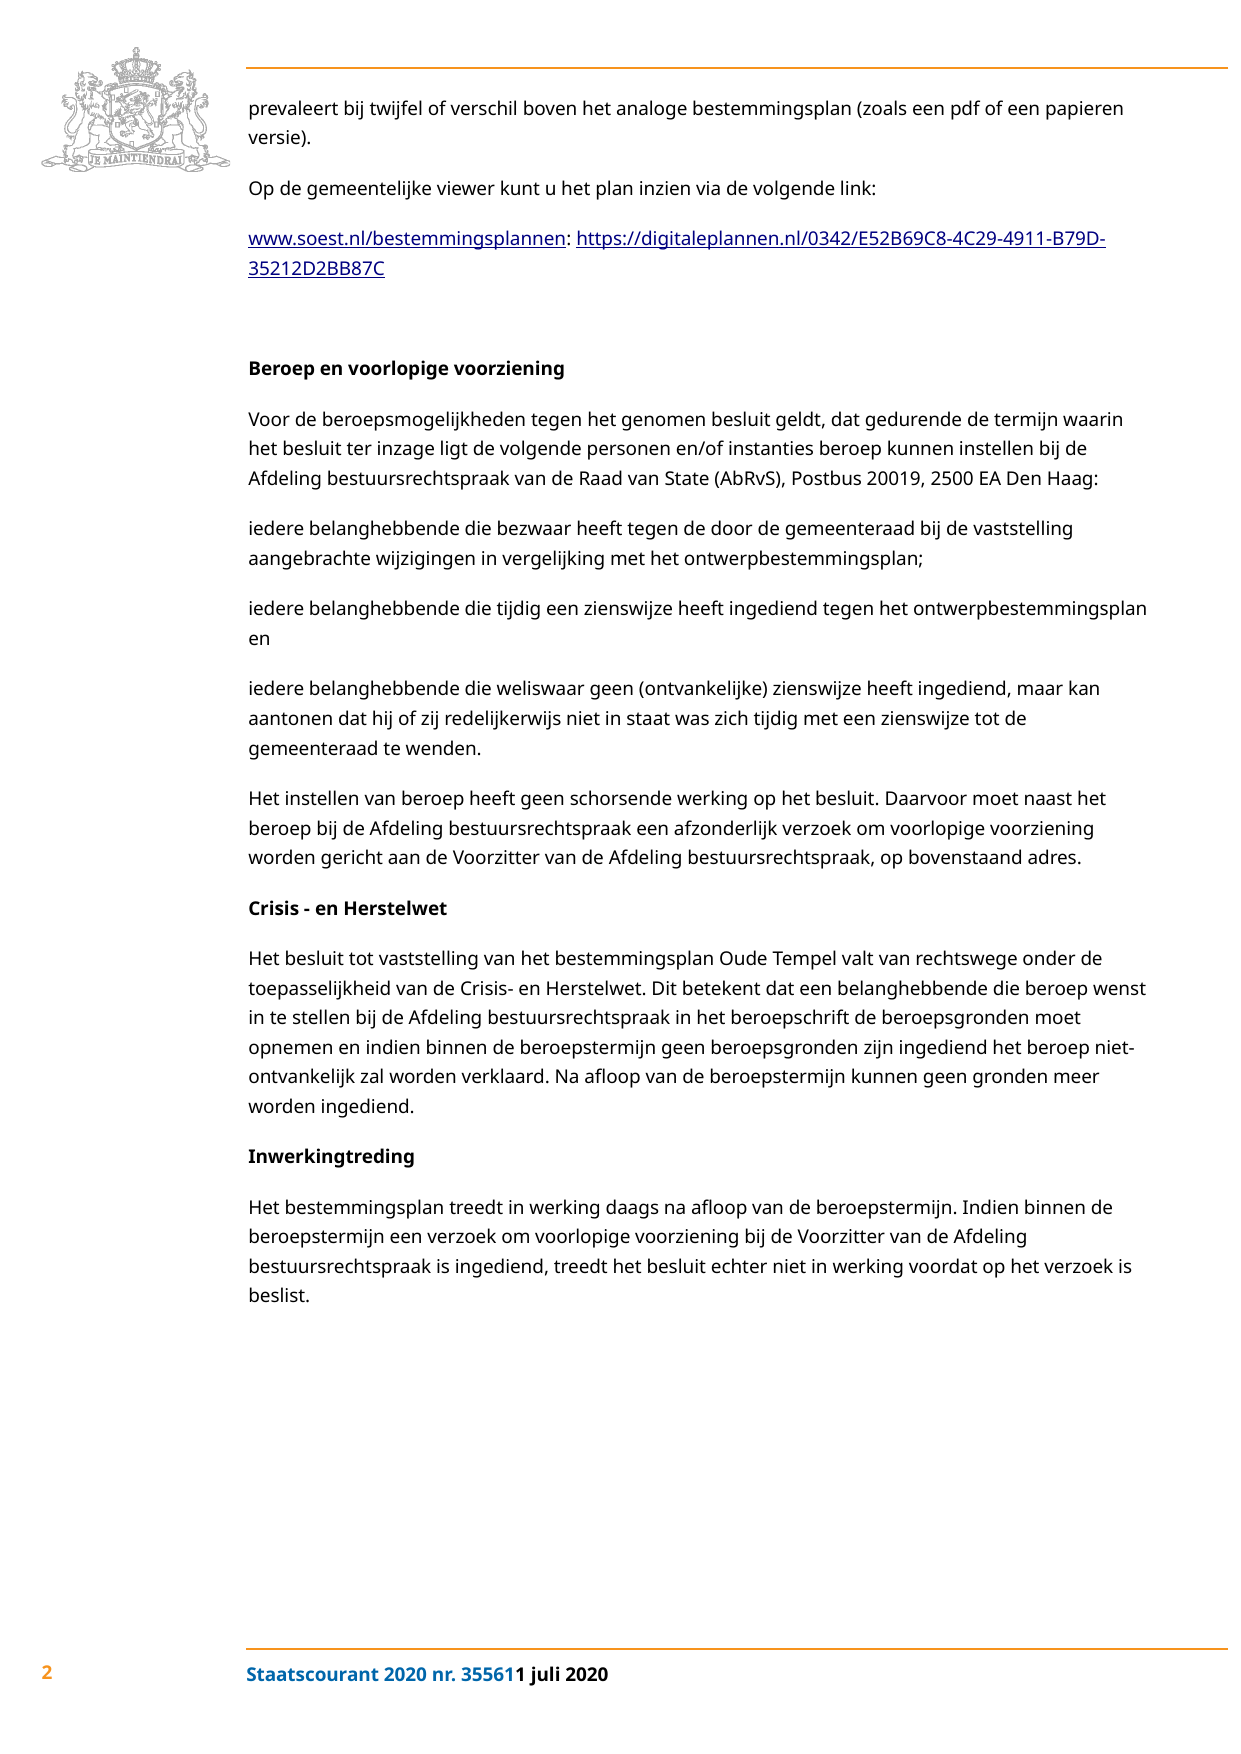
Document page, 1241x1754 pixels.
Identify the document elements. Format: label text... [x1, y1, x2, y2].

text Voor de beroepsmogelijkheden tegen het genomen besluit geldt, dat gedurende de termijn waarin het besluit ter inzage ligt de volgende personen en/of instanties beroep kunnen instellen bij de Afdeling bestuursrechtspraak van de Raad van State (AbRvS), Postbus 20019, 2500 EA Den Haag: [248, 406, 1152, 491]
text iedere belanghebbende die tijdig een zienswijze heeft ingediend tegen het ontwerpbestemmingsplan en [248, 596, 1152, 651]
text prevaleert bij twijfel of verschil boven het analoge bestemmingsplan (zoals een pdf of een papieren versie). [248, 95, 1152, 150]
picture [41, 47, 231, 172]
text Inwerkingtreding [248, 1143, 1152, 1169]
text Het bestemmingsplan treedt in werking daags na afloop van de beroepstermijn. Indien binnen de beroepstermijn een verzoek om voorlopige voorziening bij de Voorzitter van de Afdeling bestuursrechtspraak is ingediend, treedt het besluit echter niet in werking voordat op het verzoek is beslist. [248, 1194, 1152, 1308]
text Op de gemeentelijke viewer kunt u het plan inzien via de volgende link: [248, 175, 1152, 201]
text iedere belanghebbende die bezwaar heeft tegen de door de gemeenteraad bij de vaststelling aangebrachte wijzigingen in vergelijking met het ontwerpbestemmingsplan; [248, 516, 1152, 571]
text Het besluit tot vaststelling van het bestemmingsplan Oude Tempel valt van rechtswege onder de toepasselijkheid van de Crisis- en Herstelwet. Dit betekent dat een belanghebbende die beroep wenst in te stellen bij de Afdeling bestuursrechtspraak in het beroepschrift de beroepsgronden moet opnemen en indien binnen de beroepstermijn geen beroepsgronden zijn ingediend het beroep niet-ontvankelijk zal worden verklaard. Na afloop van de beroepstermijn kunnen geen gronden meer worden ingediend. [248, 945, 1152, 1119]
text Het instellen van beroep heeft geen schorsende werking op het besluit. Daarvoor moet naast het beroep bij de Afdeling bestuursrechtspraak een afzonderlijk verzoek om voorlopige voorziening worden gericht aan de Voorzitter van de Afdeling bestuursrechtspraak, op bovenstaand adres. [248, 785, 1152, 870]
text Crisis - en Herstelwet [248, 895, 1152, 921]
text iedere belanghebbende die weliswaar geen (ontvankelijke) zienswijze heeft ingediend, maar kan aantonen dat hij of zij redelijkerwijs niet in staat was zich tijdig met een zienswijze tot de gemeenteraad te wenden. [248, 676, 1152, 761]
text Beroep en voorlopige voorziening [248, 356, 1152, 381]
text www.soest.nl/bestemmingsplannen: https://digitaleplannen.nl/0342/E52B69C8-4C29-4911-B79D-35212D2BB87C [248, 225, 1152, 281]
